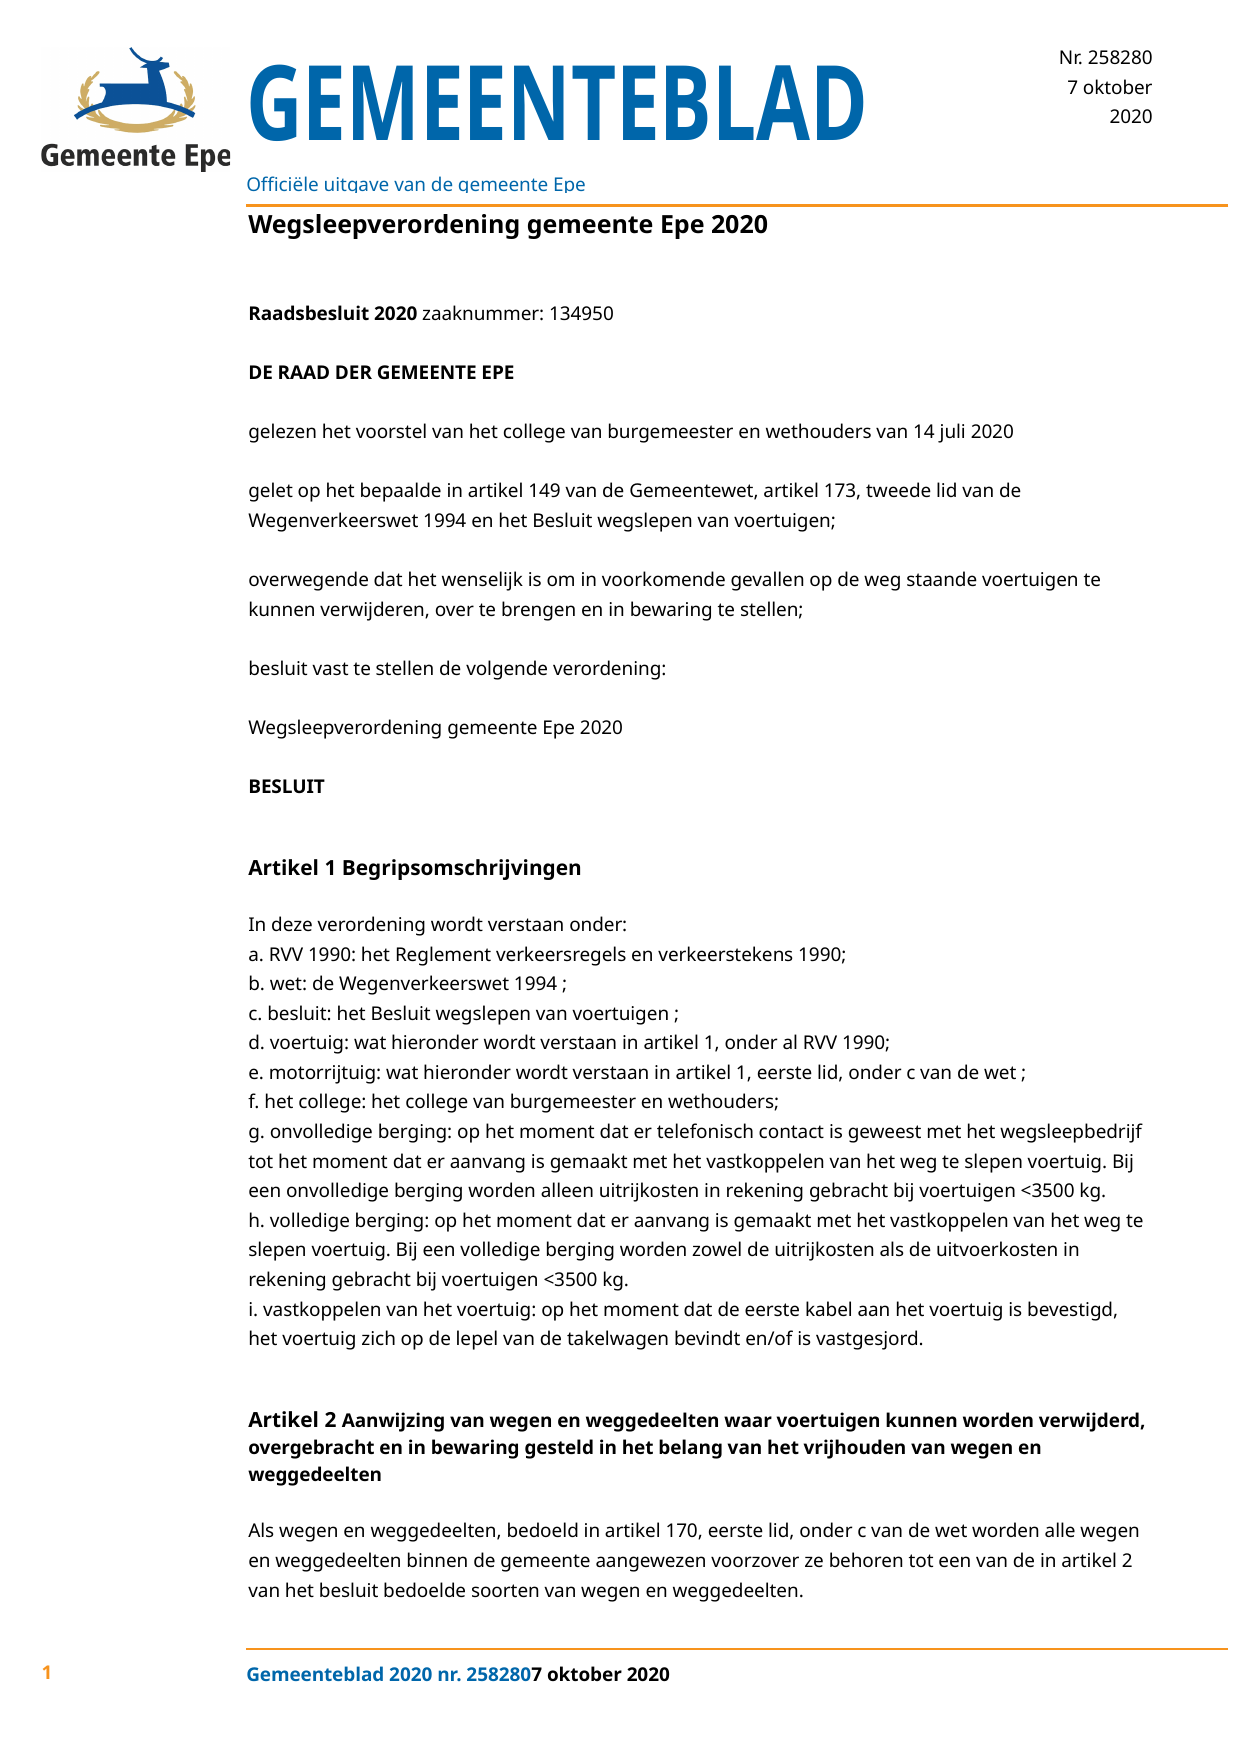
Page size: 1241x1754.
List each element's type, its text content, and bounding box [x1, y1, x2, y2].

text Wegsleepverordening gemeente Epe 2020 [248, 207, 1152, 241]
text Artikel 1 Begripsomschrijvingen [248, 853, 1152, 882]
text besluit vast te stellen de volgende verordening: [248, 655, 1152, 681]
text overwegende dat het wenselijk is om in voorkomende gevallen op de weg staande voertuigen te kunnen verwijderen, over te brengen en in bewaring te stellen; [248, 566, 1152, 621]
text Als wegen en weggedeelten, bedoeld in artikel 170, eerste lid, onder c van de wet worden alle wegen en weggedeelten binnen de gemeente aangewezen voorzover ze behoren tot een van de in artikel 2 van het besluit bedoelde soorten van wegen en weggedeelten. [248, 1518, 1152, 1602]
text b. wet: de Wegenverkeerswet 1994 ; [248, 970, 1152, 996]
text Artikel 2 Aanwijzing van wegen en weggedeelten waar voertuigen kunnen worden verwijderd, overgebracht en in bewaring gesteld in het belang van het vrijhouden van wegen en weggedeelten [248, 1405, 1152, 1488]
text Wegsleepverordening gemeente Epe 2020 [248, 714, 1152, 740]
text e. motorrijtuig: wat hieronder wordt verstaan in artikel 1, eerste lid, onder c van de wet ; [248, 1059, 1152, 1085]
text i. vastkoppelen van het voertuig: op het moment dat de eerste kabel aan het voertuig is bevestigd, het voertuig zich op de lepel van de takelwagen bevindt en/of is vastgesjord. [248, 1296, 1152, 1351]
text BESLUIT [248, 773, 1152, 799]
text gelezen het voorstel van het college van burgemeester en wethouders van 14 juli 2020 [248, 418, 1152, 444]
text DE RAAD DER GEMEENTE EPE [248, 359, 1152, 385]
picture [41, 47, 231, 172]
text a. RVV 1990: het Reglement verkeersregels en verkeerstekens 1990; [248, 941, 1152, 967]
text d. voertuig: wat hieronder wordt verstaan in artikel 1, onder al RVV 1990; [248, 1029, 1152, 1055]
text g. onvolledige berging: op het moment dat er telefonisch contact is geweest met het wegsleepbedrijf tot het moment dat er aanvang is gemaakt met het vastkoppelen van het weg te slepen voertuig. Bij een onvolledige berging worden alleen uitrijkosten in rekening gebracht bij voertuigen <3500 kg. [248, 1118, 1152, 1203]
text c. besluit: het Besluit wegslepen van voertuigen ; [248, 1000, 1152, 1026]
text In deze verordening wordt verstaan onder: [248, 911, 1152, 937]
text gelet op het bepaalde in artikel 149 van de Gemeentewet, artikel 173, tweede lid van de Wegenverkeerswet 1994 en het Besluit wegslepen van voertuigen; [248, 477, 1152, 533]
text h. volledige berging: op het moment dat er aanvang is gemaakt met het vastkoppelen van het weg te slepen voertuig. Bij een volledige berging worden zowel de uitrijkosten als de uitvoerkosten in rekening gebracht bij voertuigen <3500 kg. [248, 1207, 1152, 1292]
text Raadsbesluit 2020 zaaknummer: 134950 [248, 300, 1152, 326]
text f. het college: het college van burgemeester en wethouders; [248, 1089, 1152, 1114]
